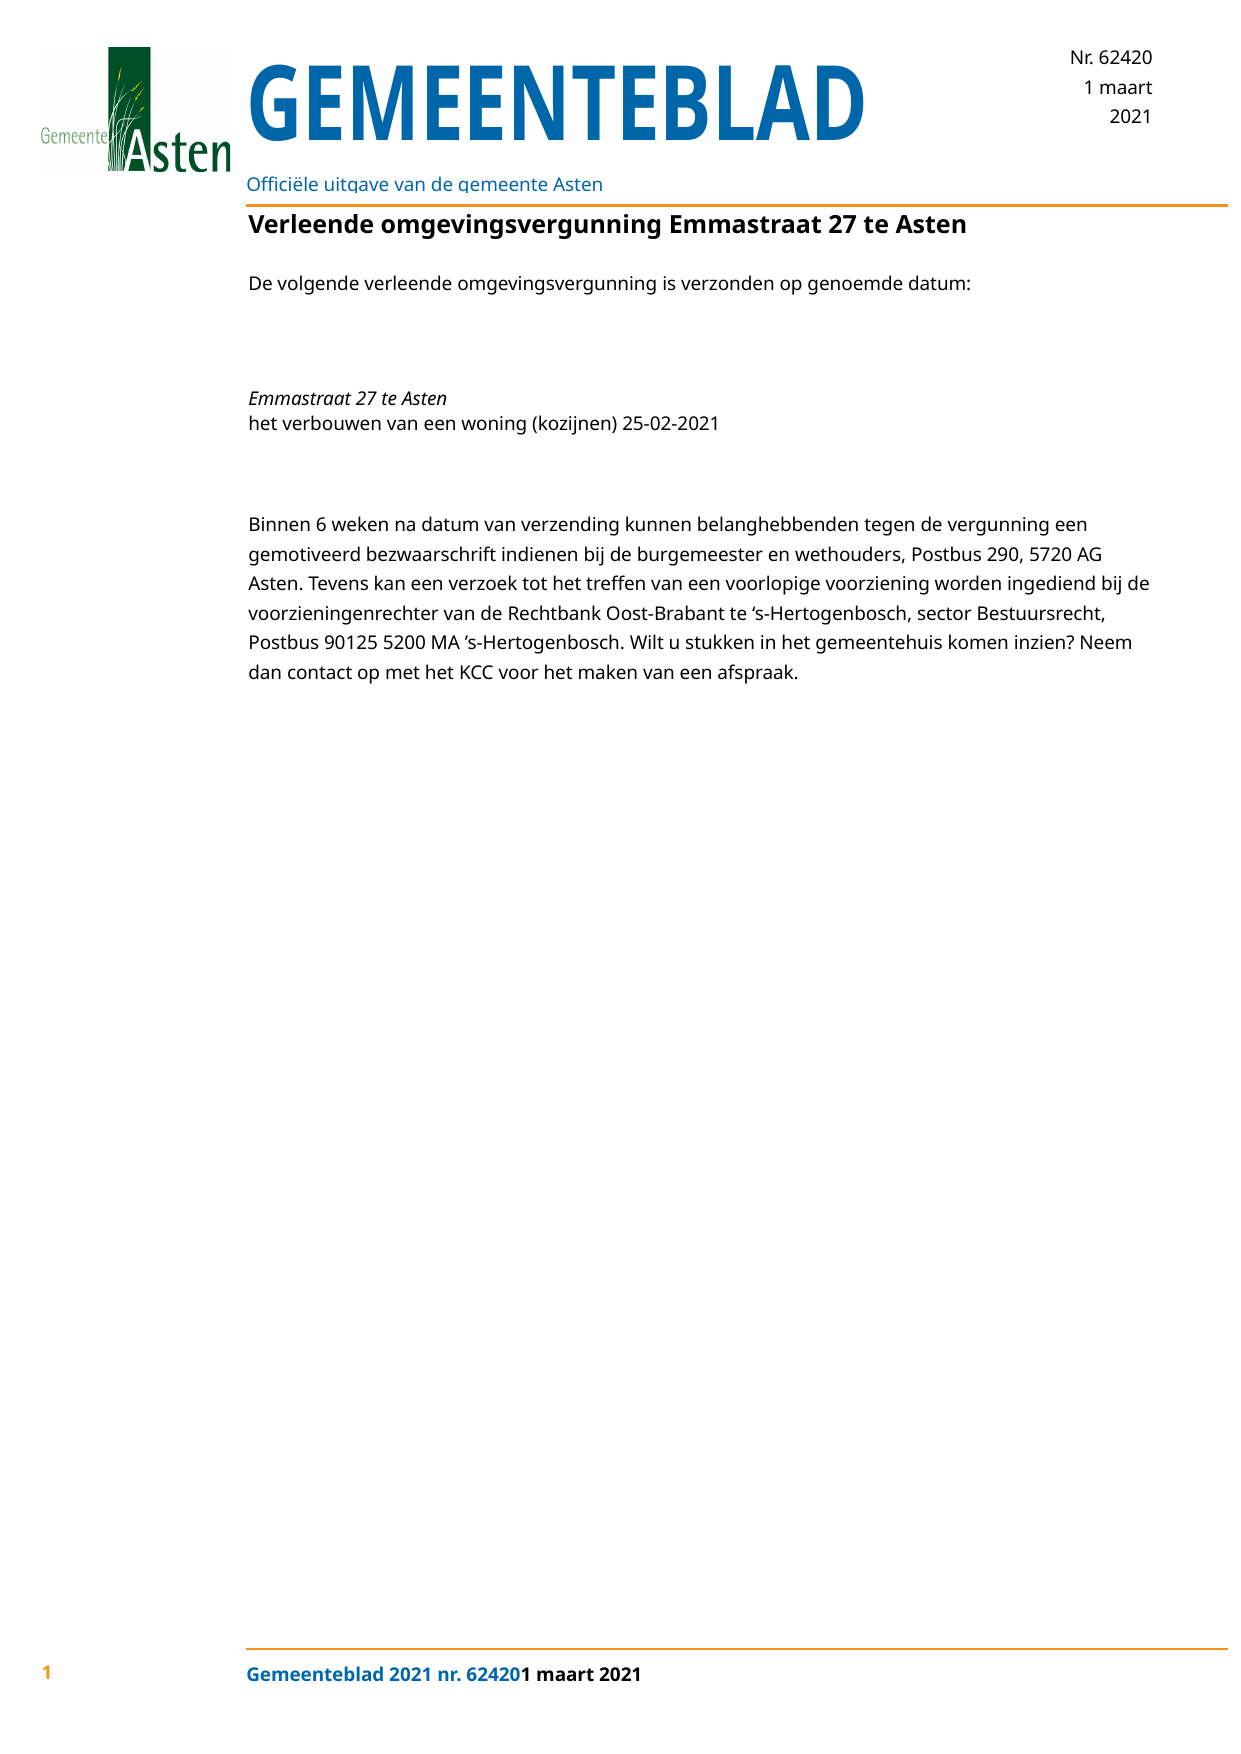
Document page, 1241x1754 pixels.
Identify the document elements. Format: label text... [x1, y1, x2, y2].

text Verleende omgevingsvergunning Emmastraat 27 te Asten [248, 207, 1152, 241]
picture [41, 47, 231, 172]
text De volgende verleende omgevingsvergunning is verzonden op genoemde datum: [248, 270, 1152, 296]
text het verbouwen van een woning (kozijnen) 25-02-2021 [248, 410, 1152, 436]
text Emmastraat 27 te Asten [248, 385, 1152, 410]
text Binnen 6 weken na datum van verzending kunnen belanghebbenden tegen de vergunning een gemotiveerd bezwaarschrift indienen bij de burgemeester en wethouders, Postbus 290, 5720 AG Asten. Tevens kan een verzoek tot het treffen van een voorlopige voorziening worden ingediend bij de voorzieningenrechter van de Rechtbank Oost-Brabant te ‘s-Hertogenbosch, sector Bestuursrecht, Postbus 90125 5200 MA ’s-Hertogenbosch. Wilt u stukken in het gemeentehuis komen inzien? Neem dan contact op met het KCC voor het maken van een afspraak. [248, 511, 1152, 685]
